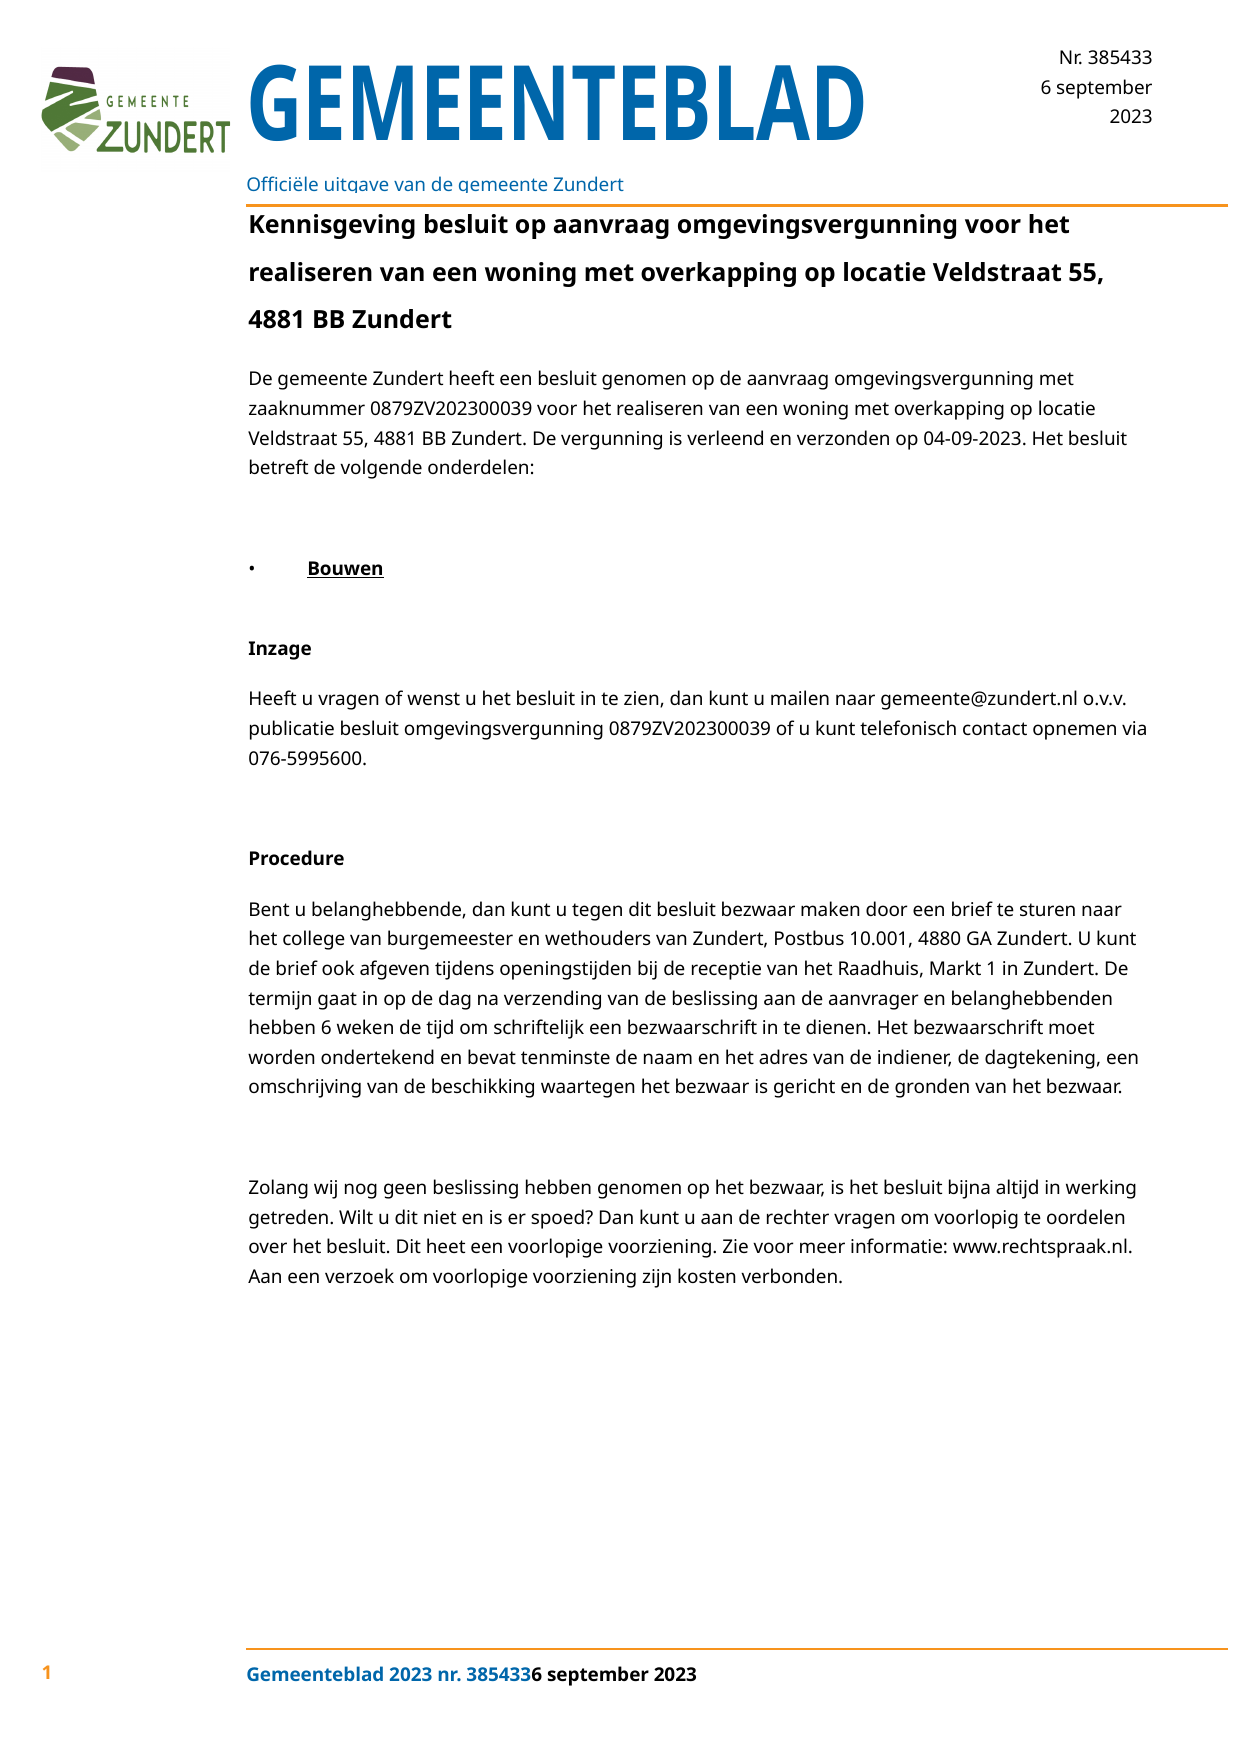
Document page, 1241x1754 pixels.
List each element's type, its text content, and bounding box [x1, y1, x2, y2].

text De gemeente Zundert heeft een besluit genomen op de aanvraag omgevingsvergunning met zaaknummer 0879ZV202300039 voor het realiseren van een woning met overkapping op locatie Veldstraat 55, 4881 BB Zundert. De vergunning is verleend en verzonden op 04-09-2023. Het besluit betreft de volgende onderdelen: [248, 366, 1152, 480]
text Bent u belanghebbende, dan kunt u tegen dit besluit bezwaar maken door een brief te sturen naar het college van burgemeester en wethouders van Zundert, Postbus 10.001, 4880 GA Zundert. U kunt de brief ook afgeven tijdens openingstijden bij de receptie van het Raadhuis, Markt 1 in Zundert. De termijn gaat in op de dag na verzending van de beslissing aan de aanvrager en belanghebbenden hebben 6 weken de tijd om schriftelijk een bezwaarschrift in te dienen. Het bezwaarschrift moet worden ondertekend en bevat tenminste de naam en het adres van de indiener, de dagtekening, een omschrijving van de beschikking waartegen het bezwaar is gericht en de gronden van het bezwaar. [248, 896, 1152, 1099]
text Zolang wij nog geen beslissing hebben genomen op het bezwaar, is het besluit bijna altijd in werking getreden. Wilt u dit niet en is er spoed? Dan kunt u aan de rechter vragen om voorlopig te oordelen over het besluit. Dit heet een voorlopige voorziening. Zie voor meer informatie: www.rechtspraak.nl. Aan een verzoek om voorlopige voorziening zijn kosten verbonden. [248, 1174, 1152, 1289]
picture [41, 47, 231, 172]
text Kennisgeving besluit op aanvraag omgevingsvergunning voor het realiseren van een woning met overkapping op locatie Veldstraat 55, 4881 BB Zundert [248, 207, 1152, 336]
list Bouwen [248, 555, 1152, 581]
text Inzage [248, 635, 1152, 661]
text Heeft u vragen of wenst u het besluit in te zien, dan kunt u mailen naar gemeente@zundert.nl o.v.v. publicatie besluit omgevingsvergunning 0879ZV202300039 of u kunt telefonisch contact opnemen via 076-5995600. [248, 686, 1152, 770]
text Procedure [248, 846, 1152, 871]
